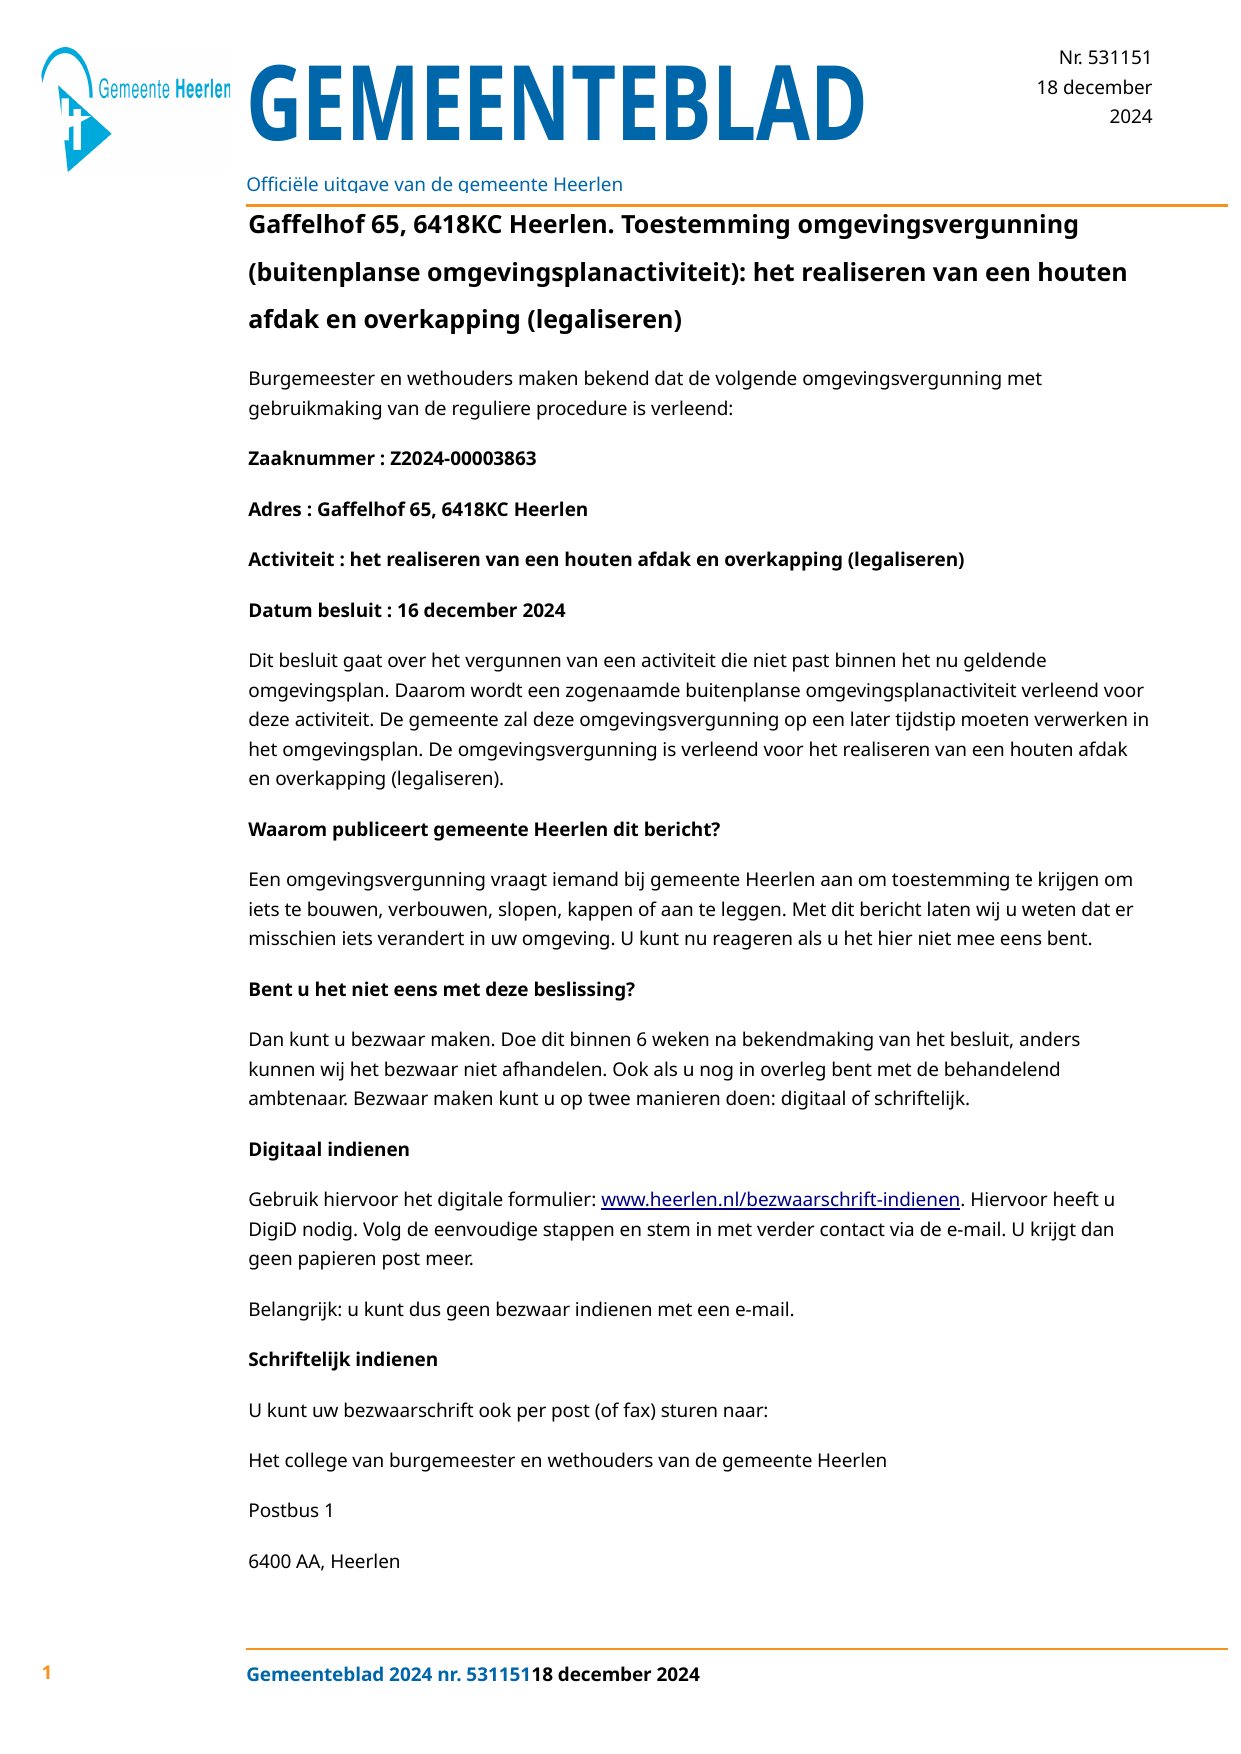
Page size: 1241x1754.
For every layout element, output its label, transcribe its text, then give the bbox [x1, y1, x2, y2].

text Belangrijk: u kunt dus geen bezwaar indienen met een e-mail. [248, 1296, 1152, 1322]
text Burgemeester en wethouders maken bekend dat de volgende omgevingsvergunning met gebruikmaking van de reguliere procedure is verleend: [248, 366, 1152, 421]
text Postbus 1 [248, 1498, 1152, 1523]
picture [41, 47, 59, 70]
text Een omgevingsvergunning vraagt iemand bij gemeente Heerlen aan om toestemming te krijgen om iets te bouwen, verbouwen, slopen, kappen of aan te leggen. Met dit bericht laten wij u weten dat er misschien iets verandert in uw omgeving. U kunt nu reageren als u het hier niet mee eens bent. [248, 866, 1152, 951]
text Dan kunt u bezwaar maken. Doe dit binnen 6 weken na bekendmaking van het besluit, anders kunnen wij het bezwaar niet afhandelen. Ook als u nog in overleg bent met de behandelend ambtenaar. Bezwaar maken kunt u op twee manieren doen: digitaal of schriftelijk. [248, 1026, 1152, 1111]
text 6400 AA, Heerlen [248, 1548, 1152, 1574]
text Bent u het niet eens met deze beslissing? [248, 976, 1152, 1002]
text U kunt uw bezwaarschrift ook per post (of fax) sturen naar: [248, 1397, 1152, 1422]
text Dit besluit gaat over het vergunnen van een activiteit die niet past binnen het nu geldende omgevingsplan. Daarom wordt een zogenaamde buitenplanse omgevingsplanactiviteit verleend voor deze activiteit. De gemeente zal deze omgevingsvergunning op een later tijdstip moeten verwerken in het omgevingsplan. De omgevingsvergunning is verleend voor het realiseren van een houten afdak en overkapping (legaliseren). [248, 647, 1152, 791]
text Adres : Gaffelhof 65, 6418KC Heerlen [248, 496, 1152, 522]
text Activiteit : het realiseren van een houten afdak en overkapping (legaliseren) [248, 546, 1152, 572]
text Zaaknummer : Z2024-00003863 [248, 446, 1152, 471]
text Datum besluit : 16 december 2024 [248, 597, 1152, 622]
text Digitaal indienen [248, 1136, 1152, 1162]
text Schriftelijk indienen [248, 1346, 1152, 1372]
text Gebruik hiervoor het digitale formulier: www.heerlen.nl/bezwaarschrift-indienen. Hiervoor heeft u DigiD nodig. Volg de eenvoudige stappen en stem in met verder contact via de e-mail. U krijgt dan geen papieren post meer. [248, 1186, 1152, 1271]
picture [41, 47, 231, 172]
text Het college van burgemeester en wethouders van de gemeente Heerlen [248, 1447, 1152, 1473]
text Gaffelhof 65, 6418KC Heerlen. Toestemming omgevingsvergunning (buitenplanse omgevingsplanactiviteit): het realiseren van een houten afdak en overkapping (legaliseren) [248, 207, 1152, 336]
text Waarom publiceert gemeente Heerlen dit bericht? [248, 816, 1152, 842]
